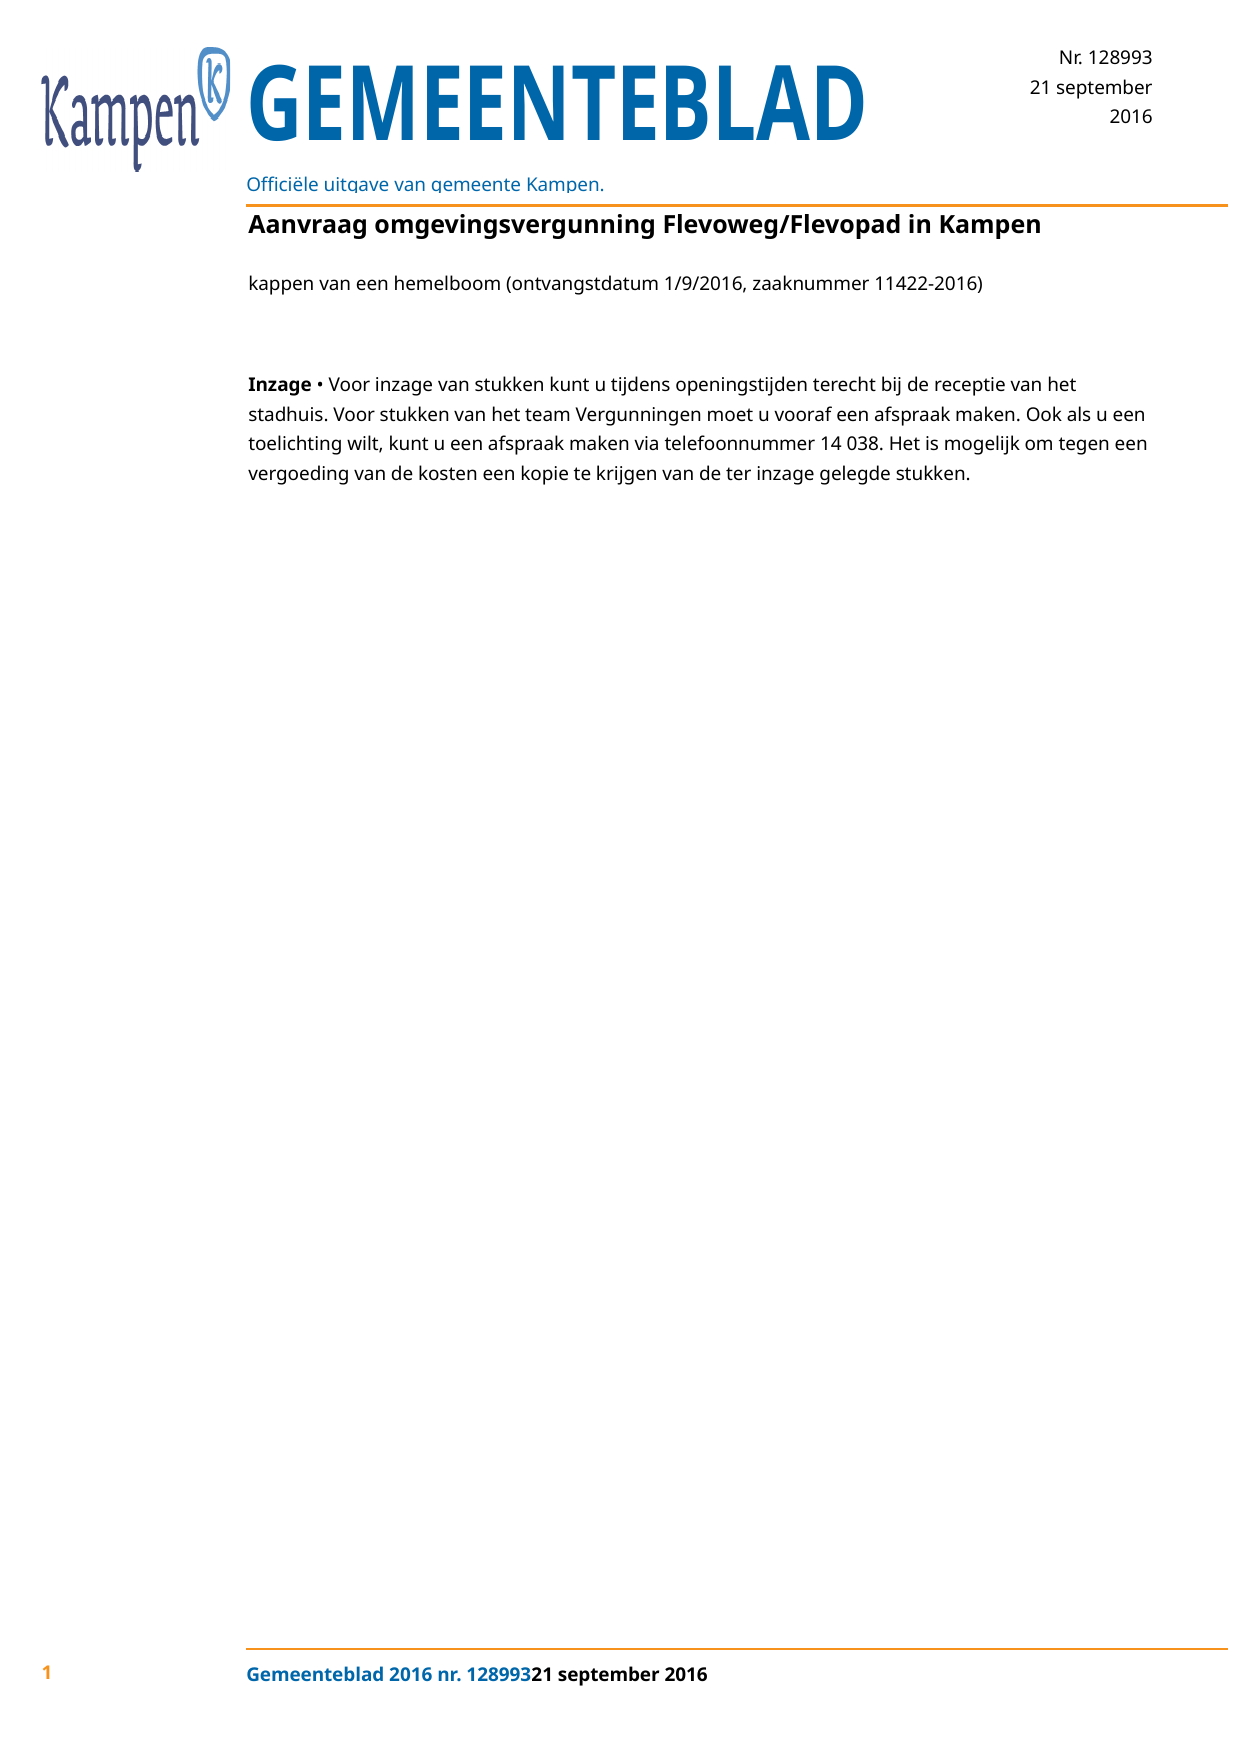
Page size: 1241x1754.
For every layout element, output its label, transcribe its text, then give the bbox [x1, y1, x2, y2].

text kappen van een hemelboom (ontvangstdatum 1/9/2016, zaaknummer 11422-2016) [248, 270, 1152, 296]
text Aanvraag omgevingsvergunning Flevoweg/Flevopad in Kampen [248, 207, 1152, 241]
text Inzage • Voor inzage van stukken kunt u tijdens openingstijden terecht bij de receptie van het stadhuis. Voor stukken van het team Vergunningen moet u vooraf een afspraak maken. Ook als u een toelichting wilt, kunt u een afspraak maken via telefoonnummer 14 038. Het is mogelijk om tegen een vergoeding van de kosten een kopie te krijgen van de ter inzage gelegde stukken. [248, 371, 1152, 486]
picture [41, 47, 231, 172]
